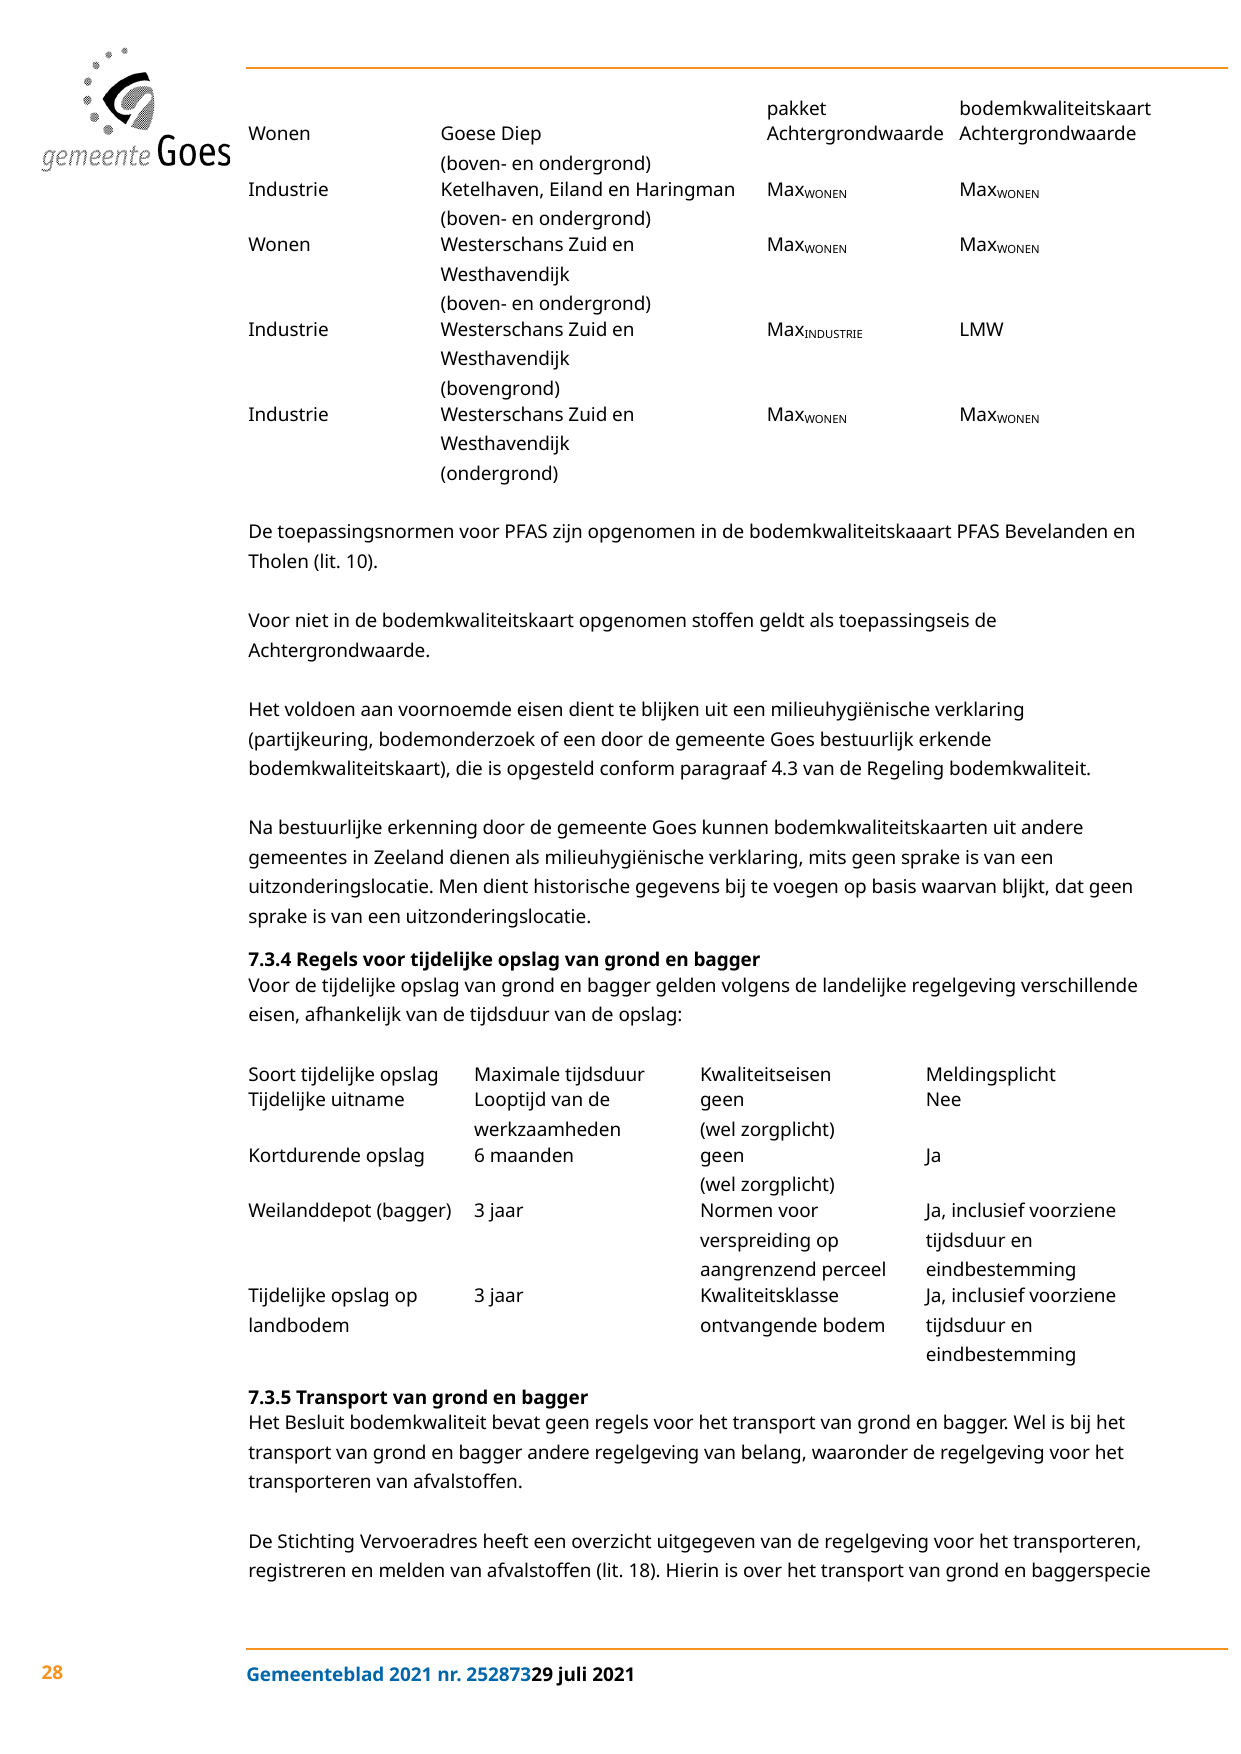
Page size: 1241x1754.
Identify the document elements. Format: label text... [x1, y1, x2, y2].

table_cell Tijdelijke opslag op landbodem [248, 1282, 474, 1367]
table_cell Tijdelijke uitname [248, 1087, 474, 1142]
table_cell MaxINDUSTRIE [767, 316, 959, 401]
table_cell Goese Diep (boven- en ondergrond) [440, 121, 767, 176]
text 7.3.5 Transport van grond en bagger [248, 1384, 1152, 1409]
text Voor niet in de bodemkwaliteitskaart opgenomen stoffen geldt als toepassingseis de Achtergrondwaarde. [248, 607, 1152, 663]
picture [41, 47, 231, 172]
table_cell MaxWONEN [767, 231, 959, 316]
table_cell Industrie [248, 176, 440, 231]
table_header pakket [767, 95, 959, 121]
table_header Kwaliteitseisen [700, 1061, 926, 1087]
table_cell Kortdurende opslag [248, 1142, 474, 1197]
text Het voldoen aan voornoemde eisen dient te blijken uit een milieuhygiënische verklaring (partijkeuring, bodemonderzoek of een door de gemeente Goes bestuurlijk erkende bodemkwaliteitskaart), die is opgesteld conform paragraaf 4.3 van de Regeling bodemkwaliteit. [248, 696, 1152, 781]
table_cell Westerschans Zuid en Westhavendijk (ondergrond) [440, 401, 767, 486]
table_header [440, 95, 767, 121]
table_cell Looptijd van de werkzaamheden [474, 1087, 700, 1142]
table_cell Achtergrondwaarde [959, 121, 1152, 176]
table_cell Industrie [248, 401, 440, 486]
table_cell Westerschans Zuid en Westhavendijk (boven- en ondergrond) [440, 231, 767, 316]
table_header [248, 95, 440, 121]
table_cell Industrie [248, 316, 440, 401]
table_cell Westerschans Zuid en Westhavendijk (bovengrond) [440, 316, 767, 401]
table_cell Ja, inclusief voorziene tijdsduur en eindbestemming [926, 1197, 1152, 1282]
table_header Maximale tijdsduur [474, 1061, 700, 1087]
table_cell LMW [959, 316, 1152, 401]
table_cell MaxWONEN [959, 401, 1152, 486]
table_cell MaxWONEN [767, 176, 959, 231]
table_cell 3 jaar [474, 1282, 700, 1367]
table_header bodemkwaliteitskaart [959, 95, 1152, 121]
table_cell Weilanddepot (bagger) [248, 1197, 474, 1282]
table_header Soort tijdelijke opslag [248, 1061, 474, 1087]
table_cell 3 jaar [474, 1197, 700, 1282]
table_cell geen (wel zorgplicht) [700, 1087, 926, 1142]
table_cell Nee [926, 1087, 1152, 1142]
table_cell Wonen [248, 121, 440, 176]
table_cell MaxWONEN [767, 401, 959, 486]
table_cell Achtergrondwaarde [767, 121, 959, 176]
text De Stichting Vervoeradres heeft een overzicht uitgegeven van de regelgeving voor het transporteren, registreren en melden van afvalstoffen (lit. 18). Hierin is over het transport van grond en baggerspecie [248, 1528, 1152, 1583]
table_cell geen (wel zorgplicht) [700, 1142, 926, 1197]
text Het Besluit bodemkwaliteit bevat geen regels voor het transport van grond en bagger. Wel is bij het transport van grond en bagger andere regelgeving van belang, waaronder de regelgeving voor het transporteren van afvalstoffen. [248, 1409, 1152, 1494]
table_header Meldingsplicht [926, 1061, 1152, 1087]
table_cell Kwaliteitsklasse ontvangende bodem [700, 1282, 926, 1367]
table_cell MaxWONEN [959, 231, 1152, 316]
table_cell Ja [926, 1142, 1152, 1197]
text 7.3.4 Regels voor tijdelijke opslag van grond en bagger [248, 946, 1152, 972]
text Na bestuurlijke erkenning door de gemeente Goes kunnen bodemkwaliteitskaarten uit andere gemeentes in Zeeland dienen als milieuhygiënische verklaring, mits geen sprake is van een uitzonderingslocatie. Men dient historische gegevens bij te voegen op basis waarvan blijkt, dat geen sprake is van een uitzonderingslocatie. [248, 814, 1152, 929]
table_cell MaxWONEN [959, 176, 1152, 231]
table_cell Ja, inclusief voorziene tijdsduur en eindbestemming [926, 1282, 1152, 1367]
table_cell Ketelhaven, Eiland en Haringman (boven- en ondergrond) [440, 176, 767, 231]
table_cell Normen voor verspreiding op aangrenzend perceel [700, 1197, 926, 1282]
text Voor de tijdelijke opslag van grond en bagger gelden volgens de landelijke regelgeving verschillende eisen, afhankelijk van de tijdsduur van de opslag: [248, 972, 1152, 1027]
text De toepassingsnormen voor PFAS zijn opgenomen in de bodemkwaliteitskaaart PFAS Bevelanden en Tholen (lit. 10). [248, 519, 1152, 574]
table_cell Wonen [248, 231, 440, 316]
table_cell 6 maanden [474, 1142, 700, 1197]
